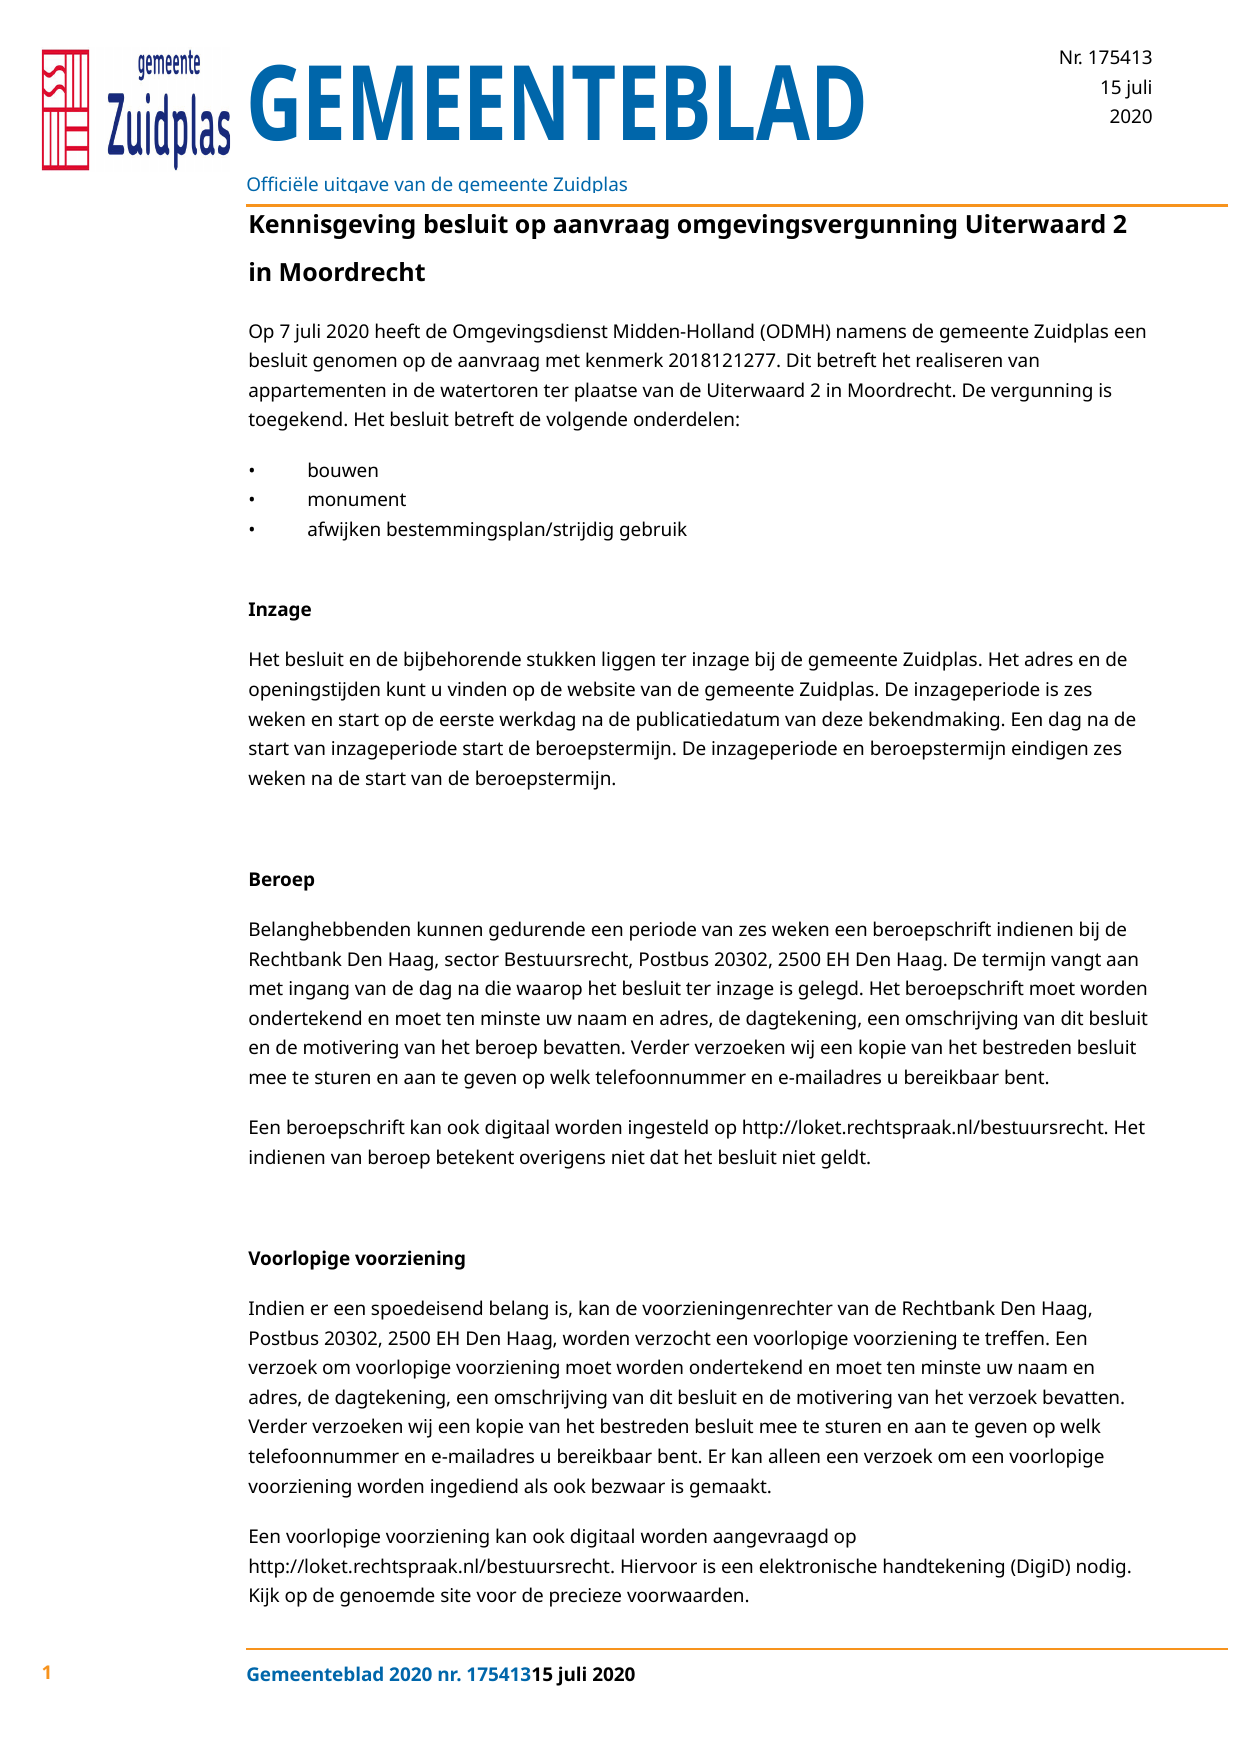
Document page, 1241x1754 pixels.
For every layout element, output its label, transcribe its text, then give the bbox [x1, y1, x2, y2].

text Voorlopige voorziening [248, 1245, 1152, 1271]
text Een voorlopige voorziening kan ook digitaal worden aangevraagd op http://loket.rechtspraak.nl/bestuursrecht. Hiervoor is een elektronische handtekening (DigiD) nodig. Kijk op de genoemde site voor de precieze voorwaarden. [248, 1523, 1152, 1608]
text Een beroepschrift kan ook digitaal worden ingesteld op http://loket.rechtspraak.nl/bestuursrecht. Het indienen van beroep betekent overigens niet dat het besluit niet geldt. [248, 1114, 1152, 1170]
text Belanghebbenden kunnen gedurende een periode van zes weken een beroepschrift indienen bij de Rechtbank Den Haag, sector Bestuursrecht, Postbus 20302, 2500 EH Den Haag. De termijn vangt aan met ingang van de dag na die waarop het besluit ter inzage is gelegd. Het beroepschrift moet worden ondertekend en moet ten minste uw naam en adres, de dagtekening, een omschrijving van dit besluit en de motivering van het beroep bevatten. Verder verzoeken wij een kopie van het bestreden besluit mee te sturen en aan te geven op welk telefoonnummer en e-mailadres u bereikbaar bent. [248, 916, 1152, 1090]
picture [41, 47, 231, 172]
list afwijken bestemmingsplan/strijdig gebruik [248, 516, 1152, 542]
list bouwen [248, 457, 1152, 483]
text Inzage [248, 596, 1152, 622]
list monument [248, 487, 1152, 512]
text Kennisgeving besluit op aanvraag omgevingsvergunning Uiterwaard 2 in Moordrecht [248, 207, 1152, 288]
text Op 7 juli 2020 heeft de Omgevingsdienst Midden-Holland (ODMH) namens de gemeente Zuidplas een besluit genomen op de aanvraag met kenmerk 2018121277. Dit betreft het realiseren van appartementen in de watertoren ter plaatse van de Uiterwaard 2 in Moordrecht. De vergunning is toegekend. Het besluit betreft de volgende onderdelen: [248, 318, 1152, 432]
text Beroep [248, 866, 1152, 892]
text Indien er een spoedeisend belang is, kan de voorzieningenrechter van de Rechtbank Den Haag, Postbus 20302, 2500 EH Den Haag, worden verzocht een voorlopige voorziening te treffen. Een verzoek om voorlopige voorziening moet worden ondertekend en moet ten minste uw naam en adres, de dagtekening, een omschrijving van dit besluit en de motivering van het verzoek bevatten. Verder verzoeken wij een kopie van het bestreden besluit mee te sturen en aan te geven op welk telefoonnummer en e-mailadres u bereikbaar bent. Er kan alleen een verzoek om een voorlopige voorziening worden ingediend als ook bezwaar is gemaakt. [248, 1295, 1152, 1499]
text Het besluit en de bijbehorende stukken liggen ter inzage bij de gemeente Zuidplas. Het adres en de openingstijden kunt u vinden op de website van de gemeente Zuidplas. De inzageperiode is zes weken en start op de eerste werkdag na de publicatiedatum van deze bekendmaking. Een dag na de start van inzageperiode start de beroepstermijn. De inzageperiode en beroepstermijn eindigen zes weken na de start van de beroepstermijn. [248, 647, 1152, 791]
